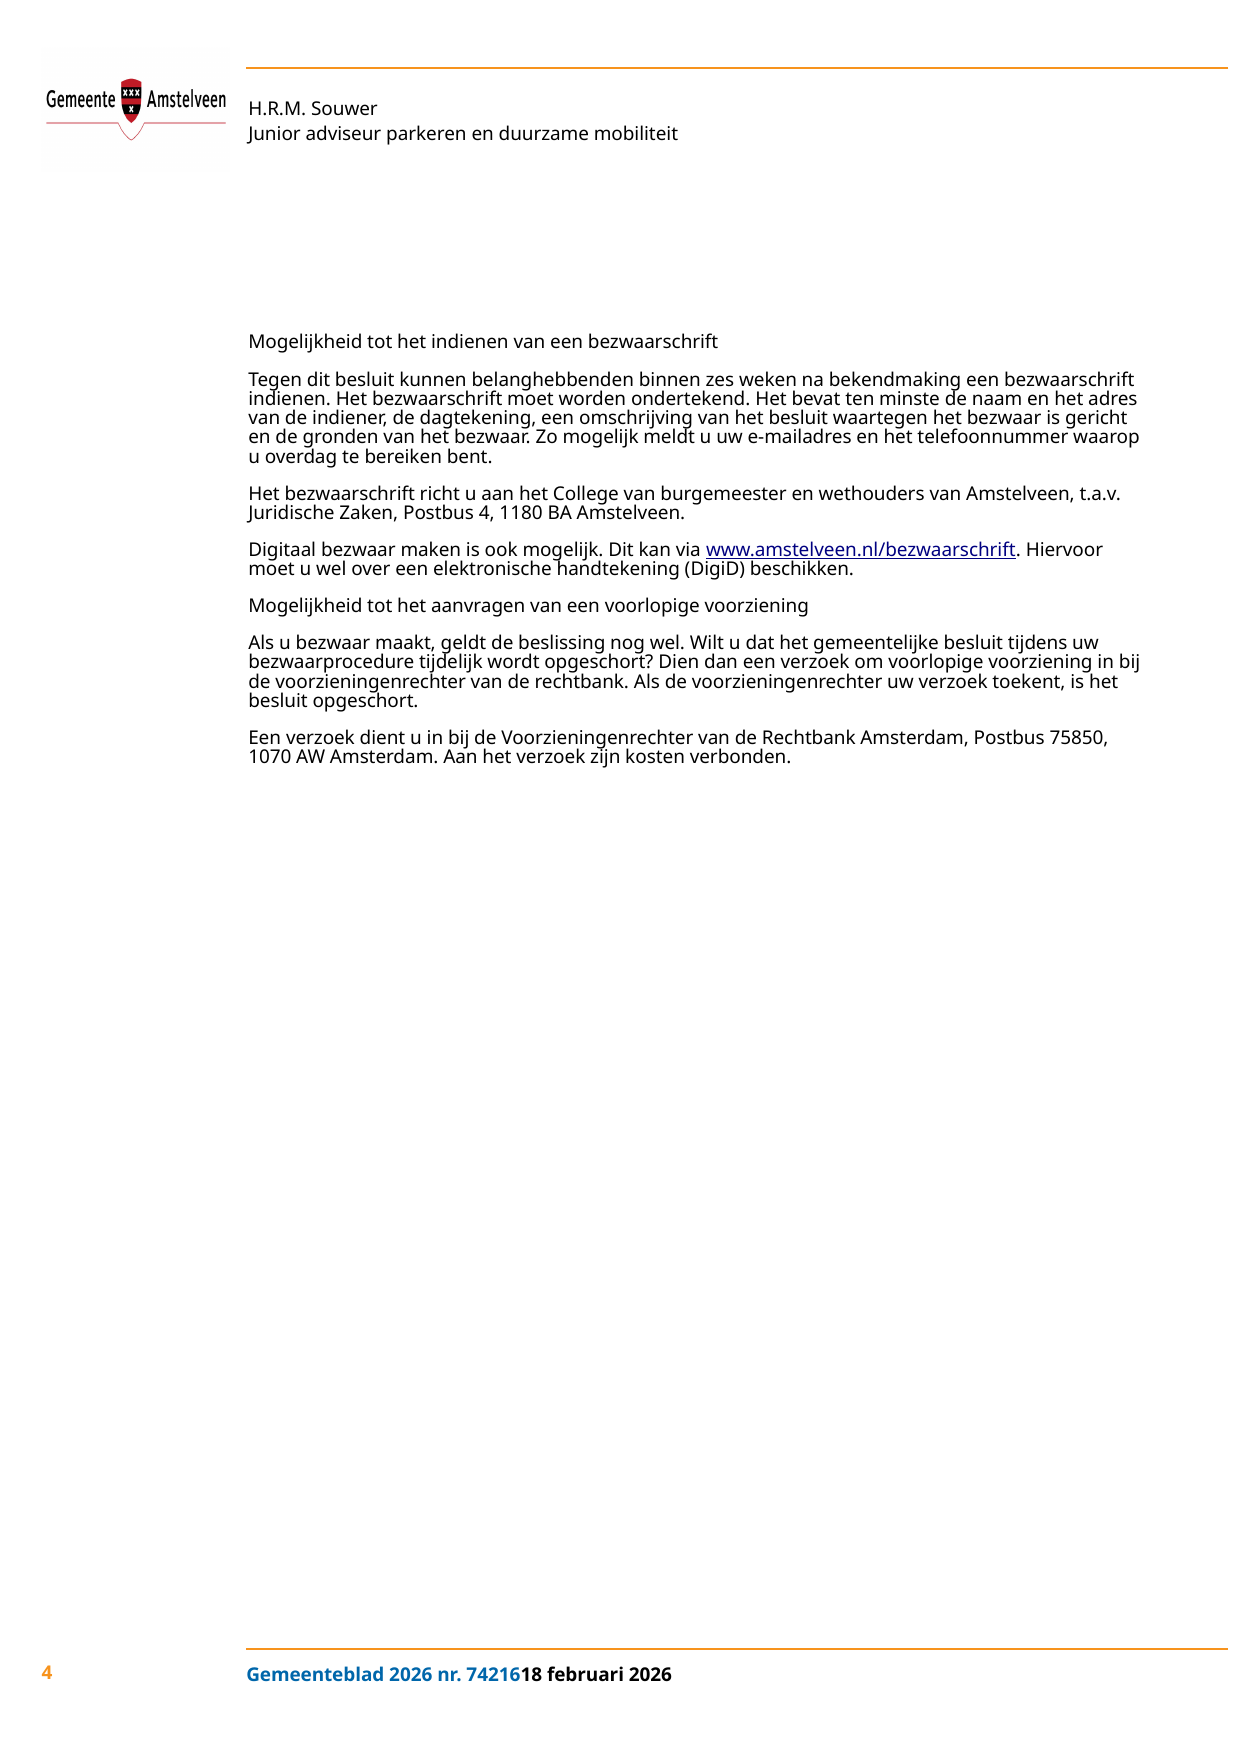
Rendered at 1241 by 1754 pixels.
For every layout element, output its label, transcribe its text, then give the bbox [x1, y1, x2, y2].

text Tegen dit besluit kunnen belanghebbenden binnen zes weken na bekendmaking een bezwaarschrift indienen. Het bezwaarschrift moet worden ondertekend. Het bevat ten minste de naam en het adres van de indiener, de dagtekening, een omschrijving van het besluit waartegen het bezwaar is gericht en de gronden van het bezwaar. Zo mogelijk meldt u uw e-mailadres en het telefoonnummer waarop u overdag te bereiken bent. [248, 371, 1152, 467]
text Mogelijkheid tot het indienen van een bezwaarschrift [248, 333, 1152, 353]
text Een verzoek dient u in bij de Voorzieningenrechter van de Rechtbank Amsterdam, Postbus 75850, 1070 AW Amsterdam. Aan het verzoek zijn kosten verbonden. [248, 729, 1152, 767]
text Junior adviseur parkeren en duurzame mobiliteit [248, 121, 1152, 146]
text H.R.M. Souwer [248, 95, 1152, 121]
text Als u bezwaar maakt, geldt de beslissing nog wel. Wilt u dat het gemeentelijke besluit tijdens uw bezwaarprocedure tijdelijk wordt opgeschort? Dien dan een verzoek om voorlopige voorziening in bij de voorzieningenrechter van de rechtbank. Als de voorzieningenrechter uw verzoek toekent, is het besluit opgeschort. [248, 634, 1152, 711]
text Digitaal bezwaar maken is ook mogelijk. Dit kan via www.amstelveen.nl/bezwaarschrift. Hiervoor moet u wel over een elektronische handtekening (DigiD) beschikken. [248, 541, 1152, 579]
text Mogelijkheid tot het aanvragen van een voorlopige voorziening [248, 597, 1152, 616]
picture [41, 47, 231, 172]
text Het bezwaarschrift richt u aan het College van burgemeester en wethouders van Amstelveen, t.a.v. Juridische Zaken, Postbus 4, 1180 BA Amstelveen. [248, 484, 1152, 523]
